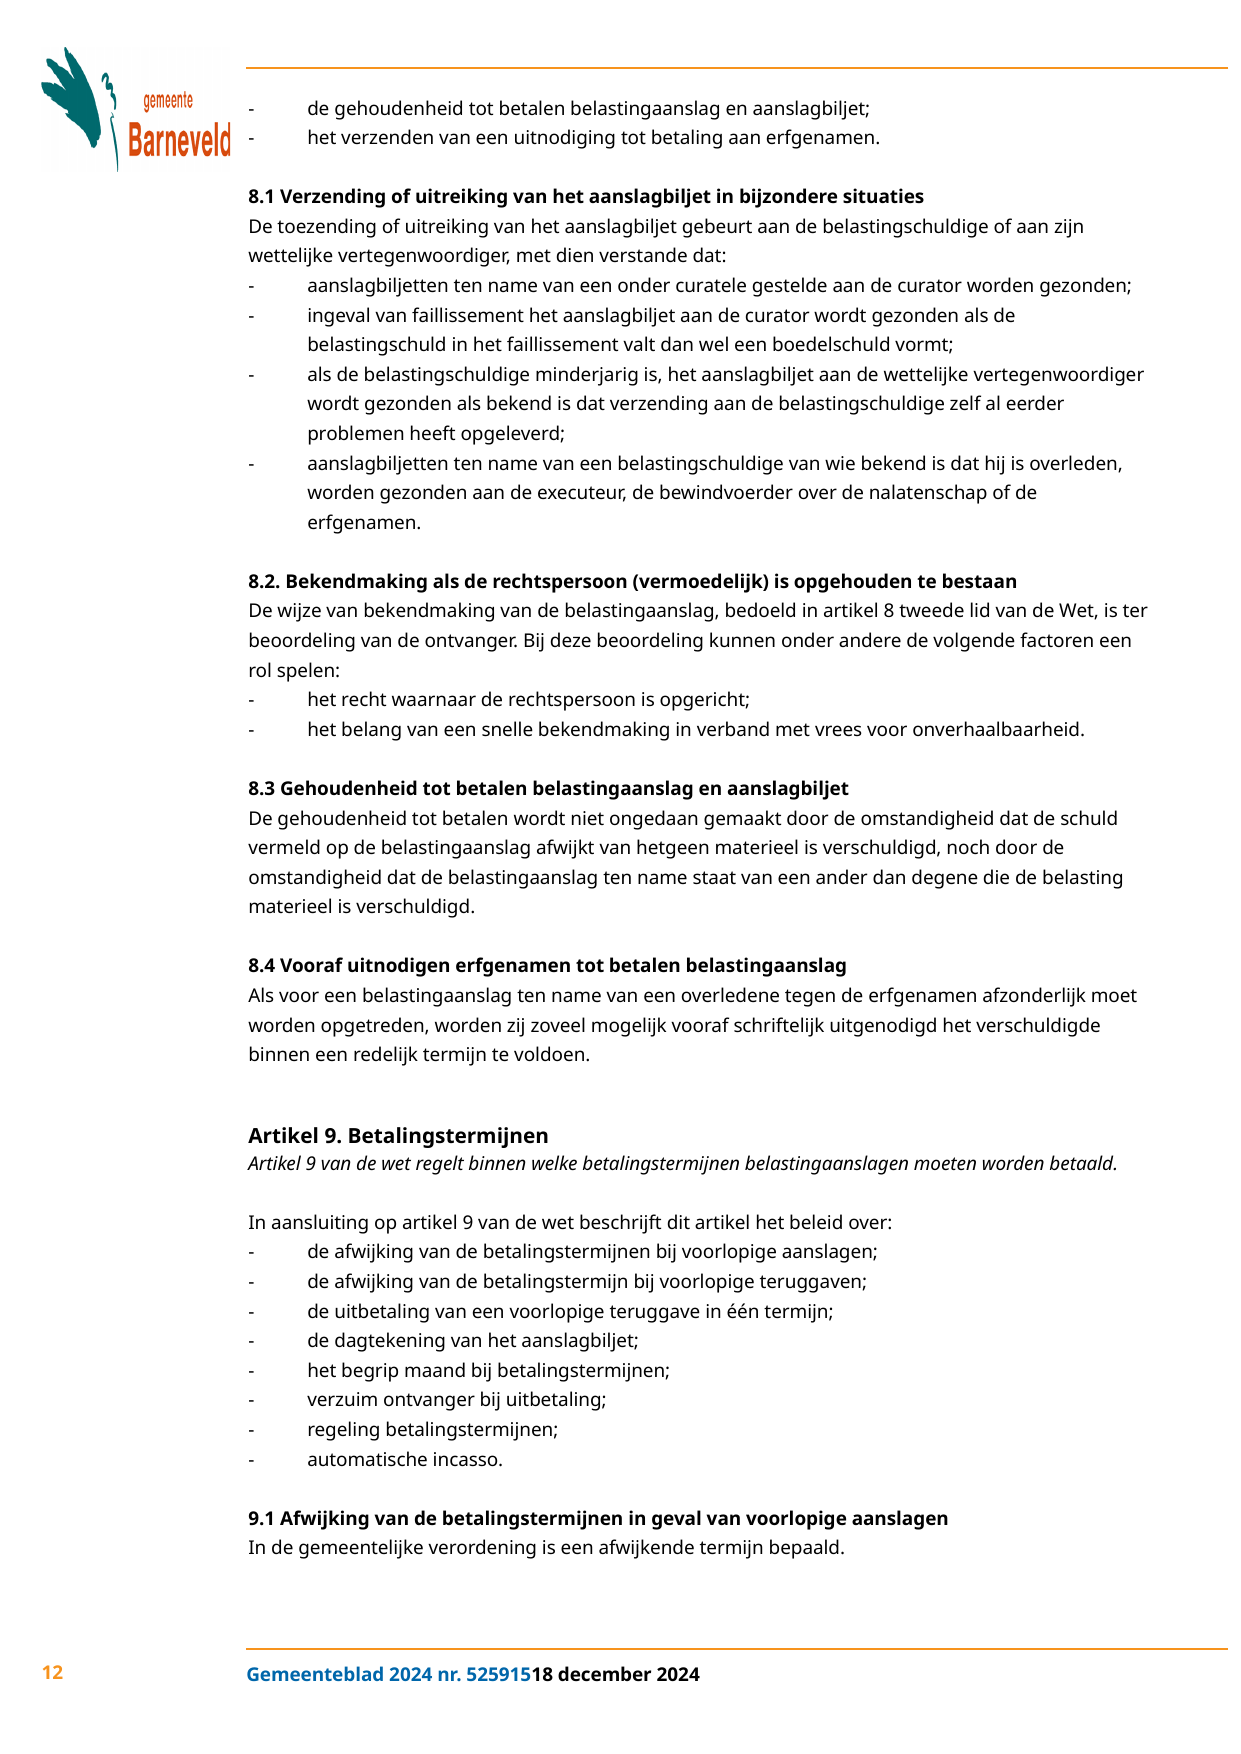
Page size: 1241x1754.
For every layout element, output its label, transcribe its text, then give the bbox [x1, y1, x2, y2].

text De toezending of uitreiking van het aanslagbiljet gebeurt aan de belastingschuldige of aan zijn wettelijke vertegenwoordiger, met dien verstande dat: [248, 213, 1152, 268]
list ingeval van faillissement het aanslagbiljet aan de curator wordt gezonden als de belastingschuld in het faillissement valt dan wel een boedelschuld vormt; [248, 302, 1152, 357]
list regeling betalingstermijnen; [248, 1416, 1152, 1442]
list aanslagbiljetten ten name van een onder curatele gestelde aan de curator worden gezonden; [248, 272, 1152, 298]
text Artikel 9. Betalingstermijnen [248, 1121, 1152, 1150]
list aanslagbiljetten ten name van een belastingschuldige van wie bekend is dat hij is overleden, worden gezonden aan de executeur, de bewindvoerder over de nalatenschap of de erfgenamen. [248, 450, 1152, 535]
text De wijze van bekendmaking van de belastingaanslag, bedoeld in artikel 8 tweede lid van de Wet, is ter beoordeling van de ontvanger. Bij deze beoordeling kunnen onder andere de volgende factoren een rol spelen: [248, 598, 1152, 683]
list het belang van een snelle bekendmaking in verband met vrees voor onverhaalbaarheid. [248, 716, 1152, 742]
text 9.1 Afwijking van de betalingstermijnen in geval van voorlopige aanslagen [248, 1505, 1152, 1531]
list automatische incasso. [248, 1446, 1152, 1471]
text In de gemeentelijke verordening is een afwijkende termijn bepaald. [248, 1534, 1152, 1560]
list de uitbetaling van een voorlopige teruggave in één termijn; [248, 1298, 1152, 1323]
list de gehoudenheid tot betalen belastingaanslag en aanslagbiljet; [248, 95, 1152, 121]
list de afwijking van de betalingstermijnen bij voorlopige aanslagen; [248, 1239, 1152, 1264]
text 8.2. Bekendmaking als de rechtspersoon (vermoedelijk) is opgehouden te bestaan [248, 568, 1152, 594]
text De gehoudenheid tot betalen wordt niet ongedaan gemaakt door de omstandigheid dat de schuld vermeld op de belastingaanslag afwijkt van hetgeen materieel is verschuldigd, noch door de omstandigheid dat de belastingaanslag ten name staat van een ander dan degene die de belasting materieel is verschuldigd. [248, 805, 1152, 919]
list als de belastingschuldige minderjarig is, het aanslagbiljet aan de wettelijke vertegenwoordiger wordt gezonden als bekend is dat verzending aan de belastingschuldige zelf al eerder problemen heeft opgeleverd; [248, 361, 1152, 446]
list het verzenden van een uitnodiging tot betaling aan erfgenamen. [248, 124, 1152, 150]
text 8.4 Vooraf uitnodigen erfgenamen tot betalen belastingaanslag [248, 953, 1152, 978]
text Als voor een belastingaanslag ten name van een overledene tegen de erfgenamen afzonderlijk moet worden opgetreden, worden zij zoveel mogelijk vooraf schriftelijk uitgenodigd het verschuldigde binnen een redelijk termijn te voldoen. [248, 982, 1152, 1067]
list de afwijking van de betalingstermijn bij voorlopige teruggaven; [248, 1268, 1152, 1294]
text Artikel 9 van de wet regelt binnen welke betalingstermijnen belastingaanslagen moeten worden betaald. [248, 1150, 1152, 1176]
list verzuim ontvanger bij uitbetaling; [248, 1387, 1152, 1412]
list het recht waarnaar de rechtspersoon is opgericht; [248, 686, 1152, 712]
list de dagtekening van het aanslagbiljet; [248, 1327, 1152, 1353]
text 8.3 Gehoudenheid tot betalen belastingaanslag en aanslagbiljet [248, 775, 1152, 801]
text In aansluiting op artikel 9 van de wet beschrijft dit artikel het beleid over: [248, 1209, 1152, 1235]
picture [41, 47, 231, 172]
text 8.1 Verzending of uitreiking van het aanslagbiljet in bijzondere situaties [248, 183, 1152, 209]
list het begrip maand bij betalingstermijnen; [248, 1357, 1152, 1383]
